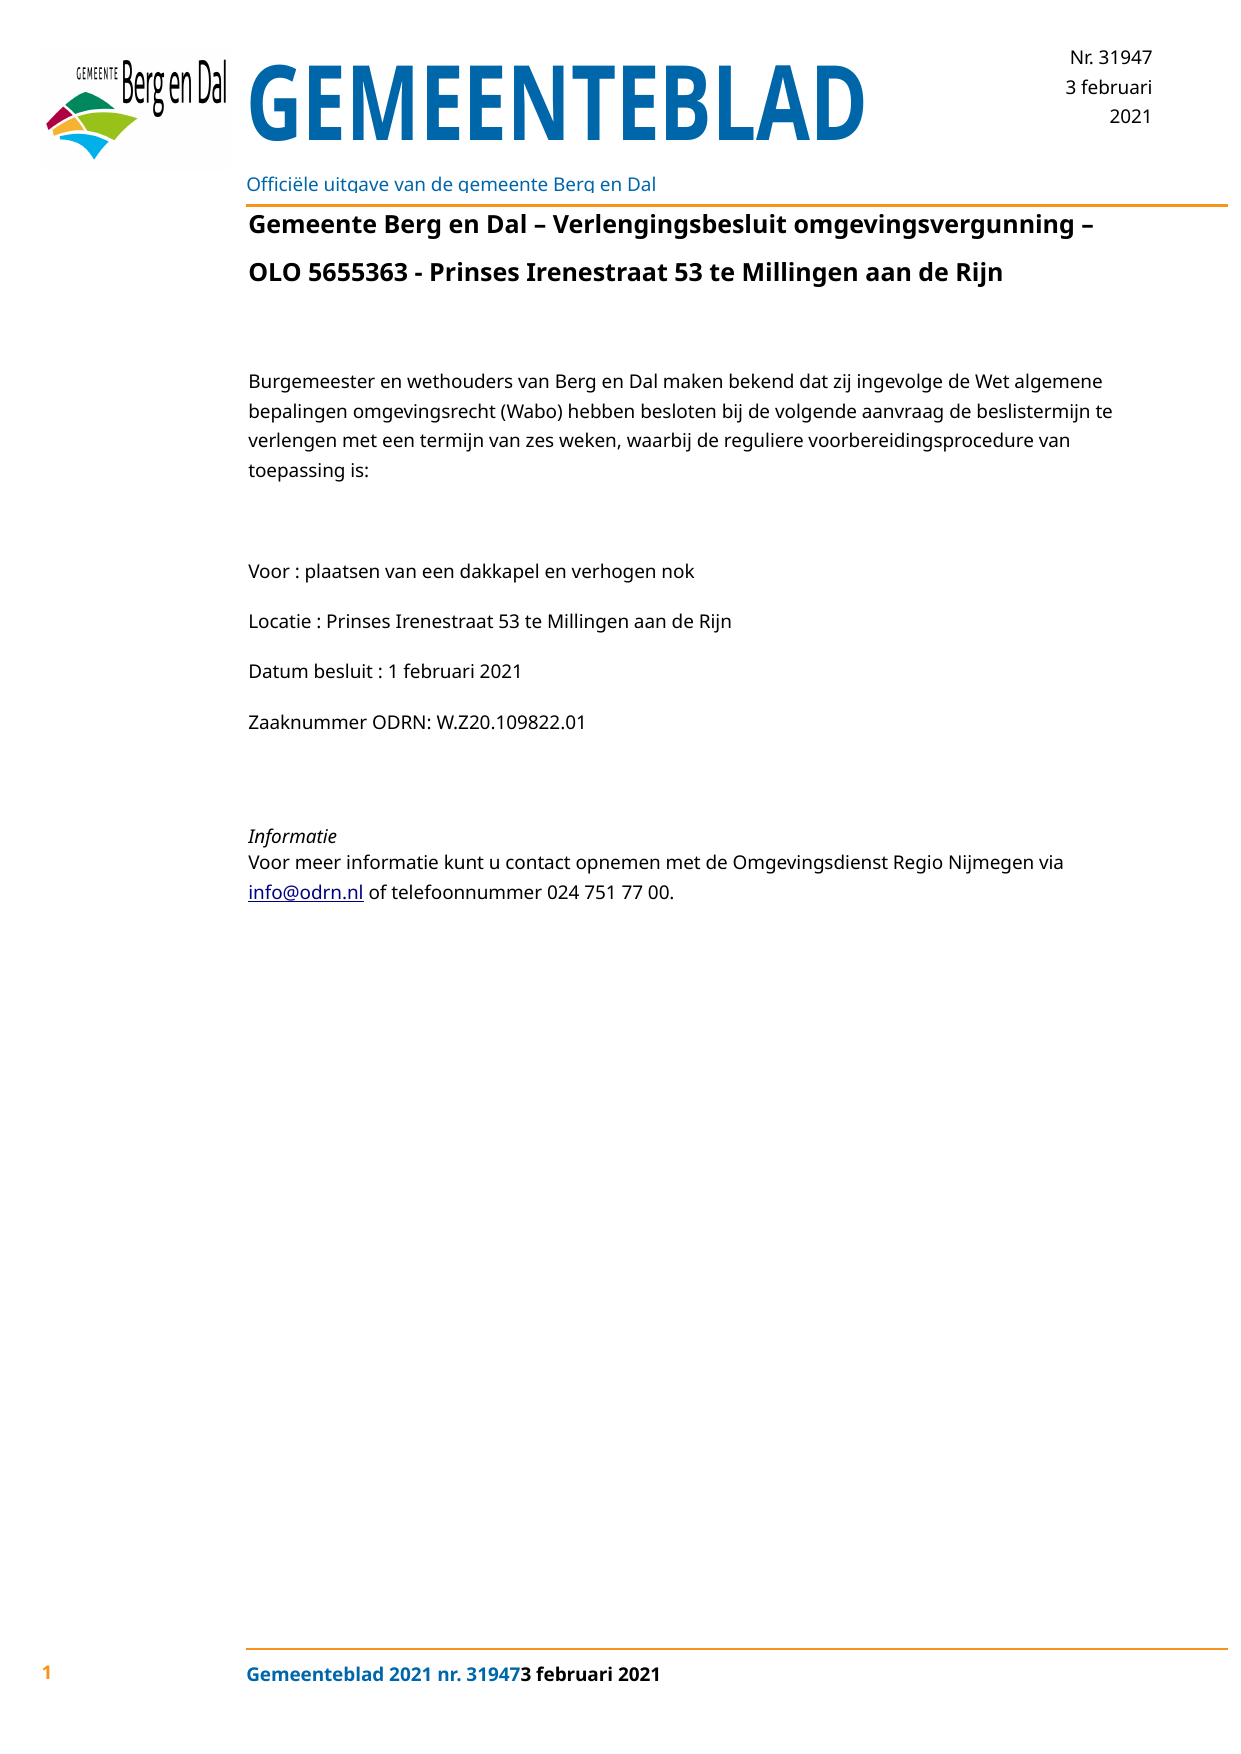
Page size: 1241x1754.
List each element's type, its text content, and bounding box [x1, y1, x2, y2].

text Locatie : Prinses Irenestraat 53 te Millingen aan de Rijn [248, 608, 1152, 634]
text Informatie [248, 823, 1152, 849]
text Burgemeester en wethouders van Berg en Dal maken bekend dat zij ingevolge de Wet algemene bepalingen omgevingsrecht (Wabo) hebben besloten bij de volgende aanvraag de beslistermijn te verlengen met een termijn van zes weken, waarbij de reguliere voorbereidingsprocedure van toepassing is: [248, 368, 1152, 483]
text Zaaknummer ODRN: W.Z20.109822.01 [248, 709, 1152, 735]
text Voor : plaatsen van een dakkapel en verhogen nok [248, 558, 1152, 584]
text Gemeente Berg en Dal – Verlengingsbesluit omgevingsvergunning – OLO 5655363 - Prinses Irenestraat 53 te Millingen aan de Rijn [248, 207, 1152, 288]
picture [41, 47, 231, 172]
text Voor meer informatie kunt u contact opnemen met de Omgevingsdienst Regio Nijmegen via info@odrn.nl of telefoonnummer 024 751 77 00. [248, 849, 1152, 904]
text Datum besluit : 1 februari 2021 [248, 659, 1152, 684]
